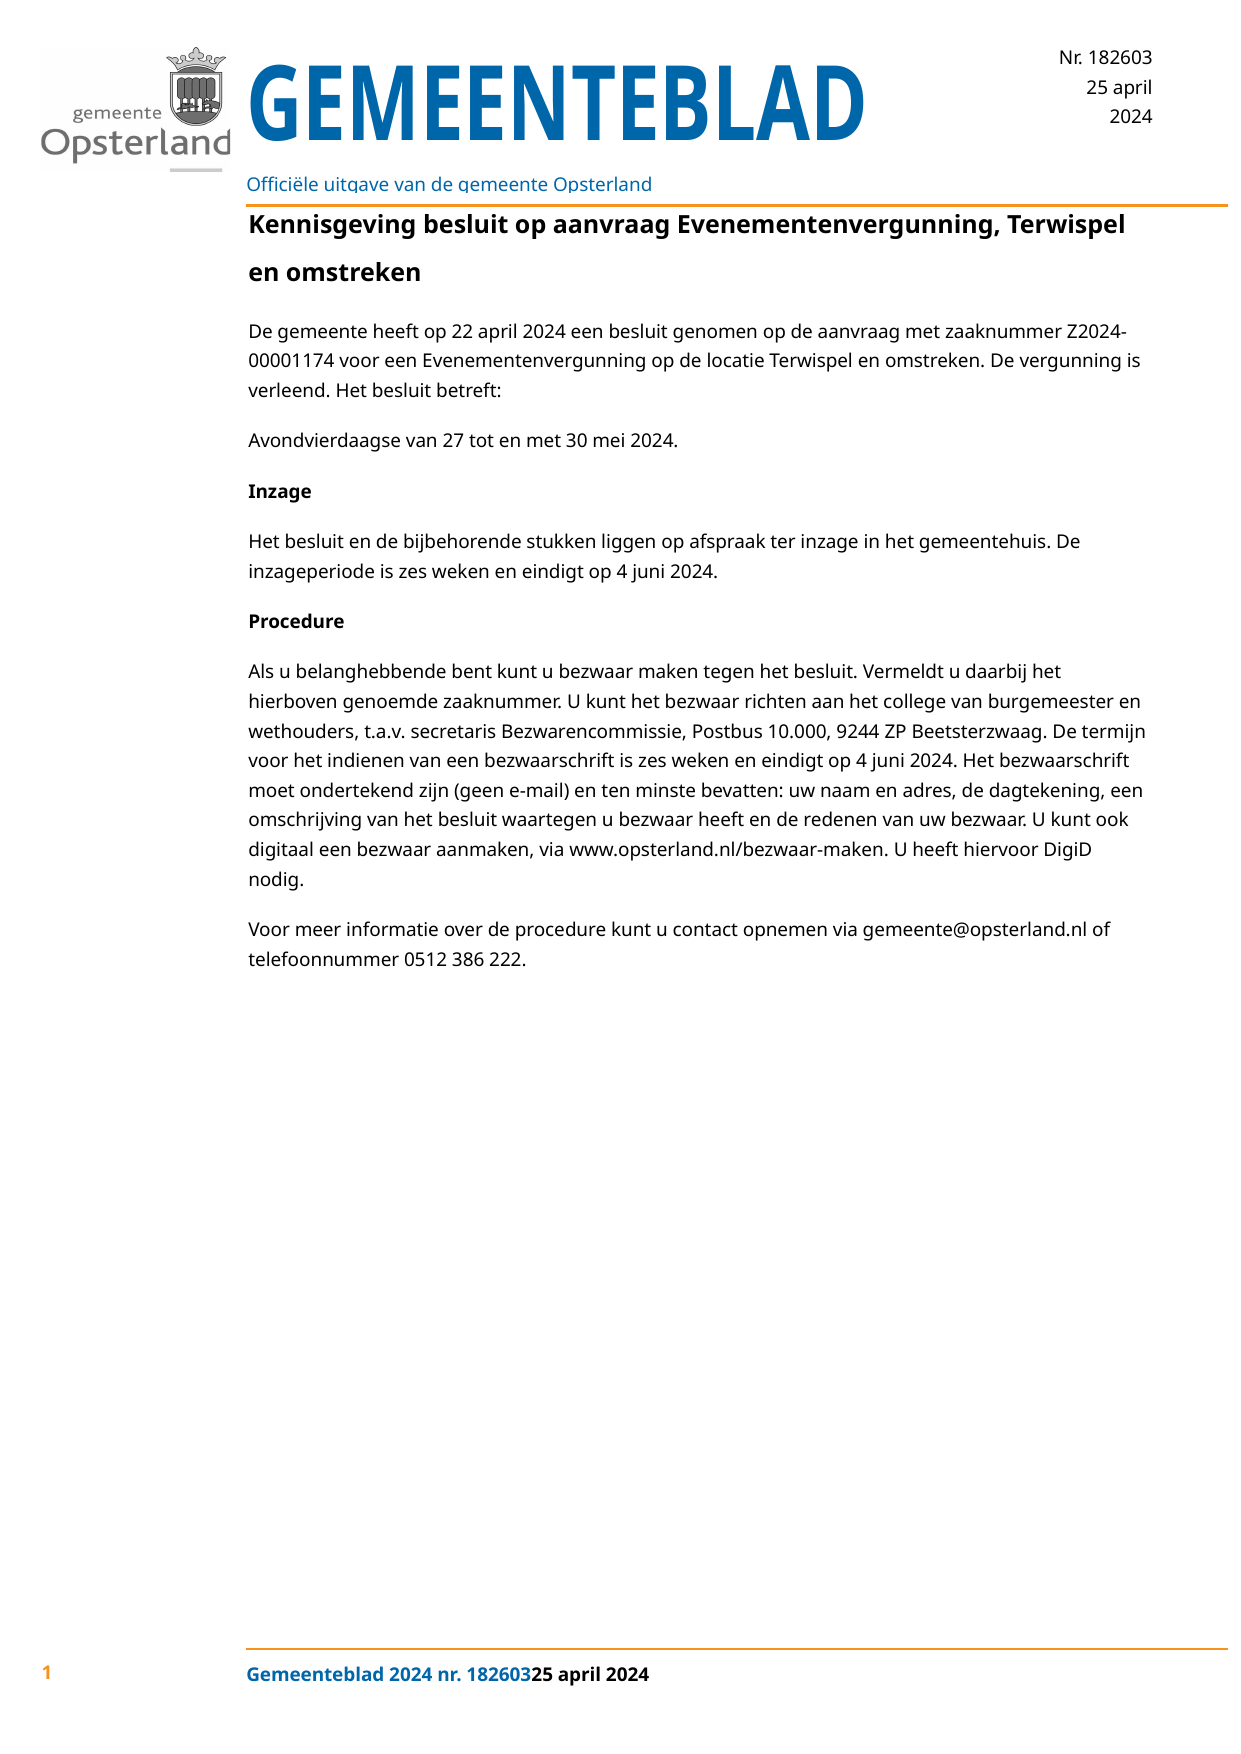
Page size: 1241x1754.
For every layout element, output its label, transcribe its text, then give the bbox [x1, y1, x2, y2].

text Avondvierdaagse van 27 tot en met 30 mei 2024. [248, 427, 1152, 453]
picture [41, 47, 231, 172]
text Procedure [248, 608, 1152, 634]
text Als u belanghebbende bent kunt u bezwaar maken tegen het besluit. Vermeldt u daarbij het hierboven genoemde zaaknummer. U kunt het bezwaar richten aan het college van burgemeester en wethouders, t.a.v. secretaris Bezwarencommissie, Postbus 10.000, 9244 ZP Beetsterzwaag. De termijn voor het indienen van een bezwaarschrift is zes weken en eindigt op 4 juni 2024. Het bezwaarschrift moet ondertekend zijn (geen e-mail) en ten minste bevatten: uw naam en adres, de dagtekening, een omschrijving van het besluit waartegen u bezwaar heeft en de redenen van uw bezwaar. U kunt ook digitaal een bezwaar aanmaken, via www.opsterland.nl/bezwaar-maken. U heeft hiervoor DigiD nodig. [248, 659, 1152, 892]
text Het besluit en de bijbehorende stukken liggen op afspraak ter inzage in het gemeentehuis. De inzageperiode is zes weken en eindigt op 4 juni 2024. [248, 528, 1152, 584]
text Inzage [248, 478, 1152, 504]
text De gemeente heeft op 22 april 2024 een besluit genomen op de aanvraag met zaaknummer Z2024-00001174 voor een Evenementenvergunning op de locatie Terwispel en omstreken. De vergunning is verleend. Het besluit betreft: [248, 318, 1152, 403]
text Voor meer informatie over de procedure kunt u contact opnemen via gemeente@opsterland.nl of telefoonnummer 0512 386 222. [248, 916, 1152, 972]
text Kennisgeving besluit op aanvraag Evenementenvergunning, Terwispel en omstreken [248, 207, 1152, 288]
